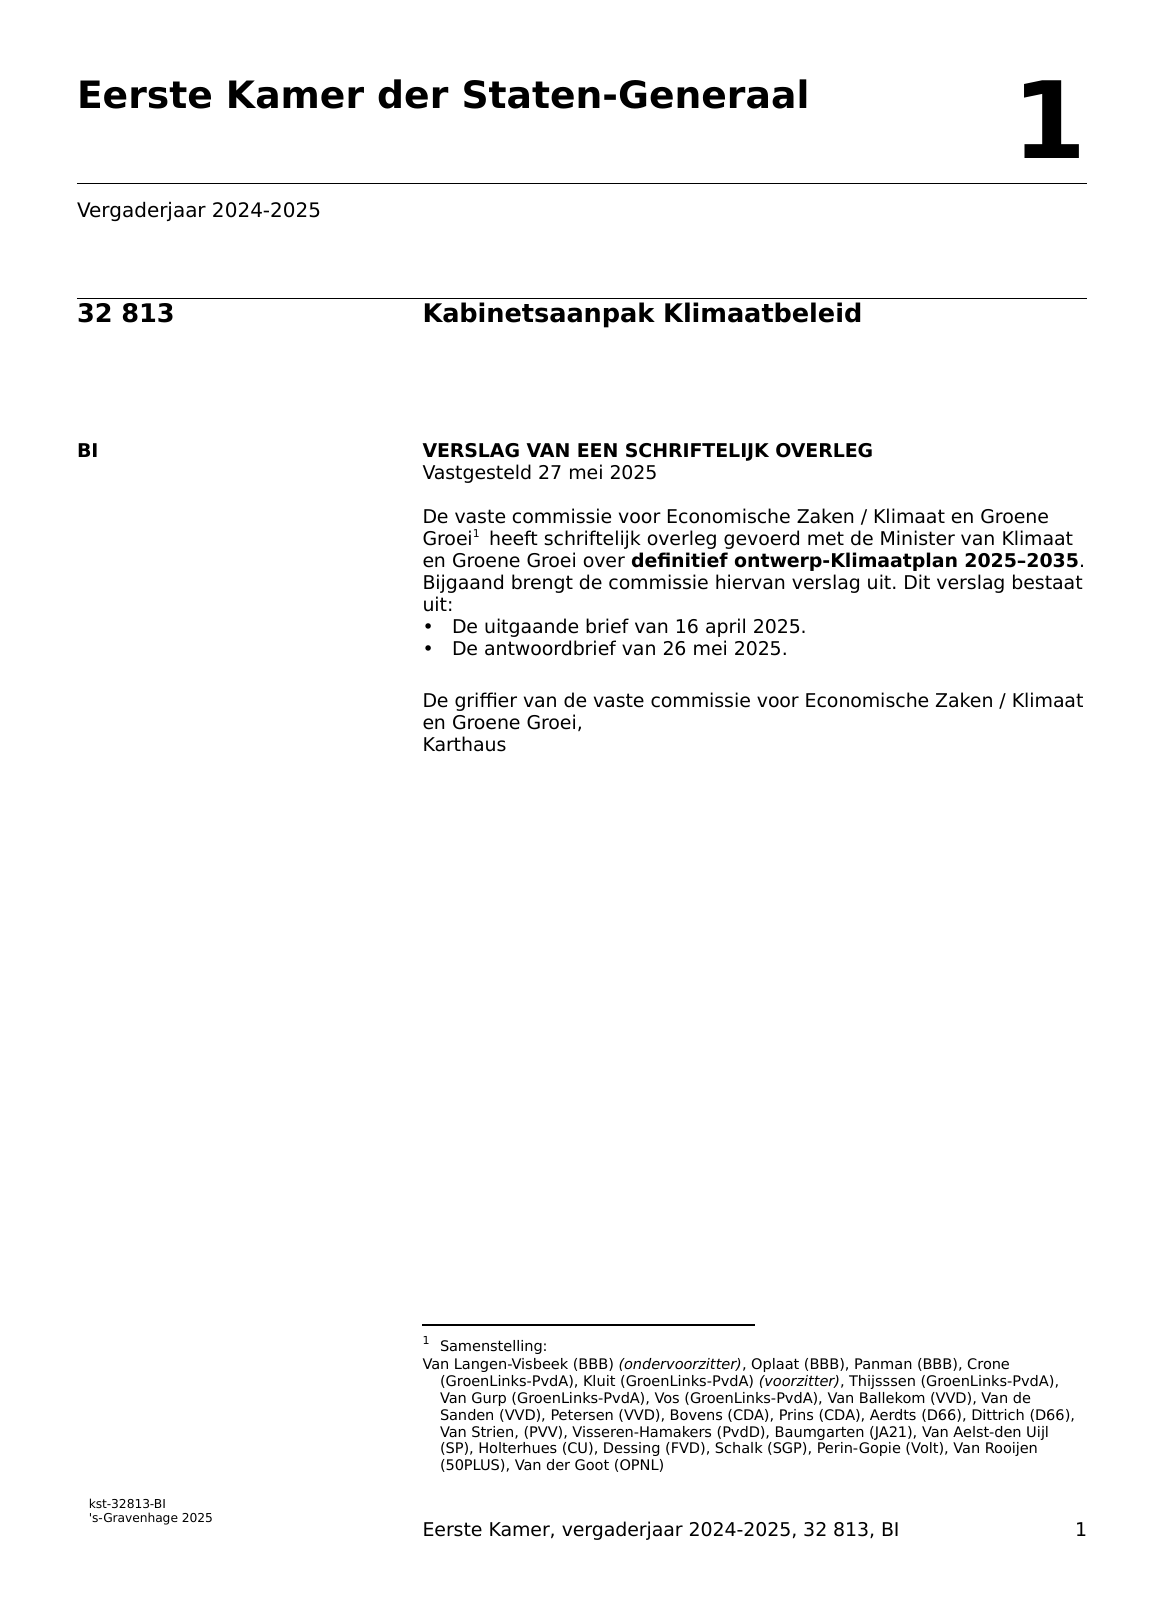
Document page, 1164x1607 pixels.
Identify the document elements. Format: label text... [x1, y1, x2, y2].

text • De antwoordbrief van 26 mei 2025. [422, 638, 1087, 660]
subtitle 32 813 Kabinetsaanpak Klimaatbeleid [77, 299, 1087, 329]
text kst-32813-BI [88, 1497, 323, 1511]
text De griffier van de vaste commissie voor Economische Zaken / Klimaat en Groene Groei, Karthaus [422, 690, 1087, 756]
text Samenstelling: [422, 1334, 1087, 1356]
text De vaste commissie voor Economische Zaken / Klimaat en Groene Groei heeft schriftelijk overleg gevoerd met de Minister van Klimaat en Groene Groei over definitief ontwerp-Klimaatplan 2025–2035. Bijgaand brengt de commissie hiervan verslag uit. Dit verslag bestaat uit: [422, 506, 1087, 616]
table_header 1 [886, 59, 1087, 183]
text • De uitgaande brief van 16 april 2025. [422, 616, 1087, 638]
text 's-Gravenhage 2025 [88, 1511, 323, 1525]
text Vastgesteld 27 mei 2025 [422, 462, 1087, 484]
table_header Eerste Kamer der Staten-Generaal [77, 59, 886, 183]
subtitle BI VERSLAG VAN EEN SCHRIFTELIJK OVERLEG [77, 440, 1087, 462]
table_cell Vergaderjaar 2024-2025 [77, 184, 1087, 298]
text Van Langen-Visbeek (BBB) (ondervoorzitter), Oplaat (BBB), Panman (BBB), Crone (GroenLinks-PvdA), Kluit (GroenLinks-PvdA) (voorzitter), Thijsssen (GroenLinks-PvdA), Van Gurp (GroenLinks-PvdA), Vos (GroenLinks-PvdA), Van Ballekom (VVD), Van de Sanden (VVD), Petersen (VVD), Bovens (CDA), Prins (CDA), Aerdts (D66), Dittrich (D66), Van Strien, (PVV), Visseren-Hamakers (PvdD), Baumgarten (JA21), Van Aelst-den Uijl (SP), Holterhues (CU), Dessing (FVD), Schalk (SGP), Perin-Gopie (Volt), Van Rooijen (50PLUS), Van der Goot (OPNL) [422, 1356, 1087, 1474]
